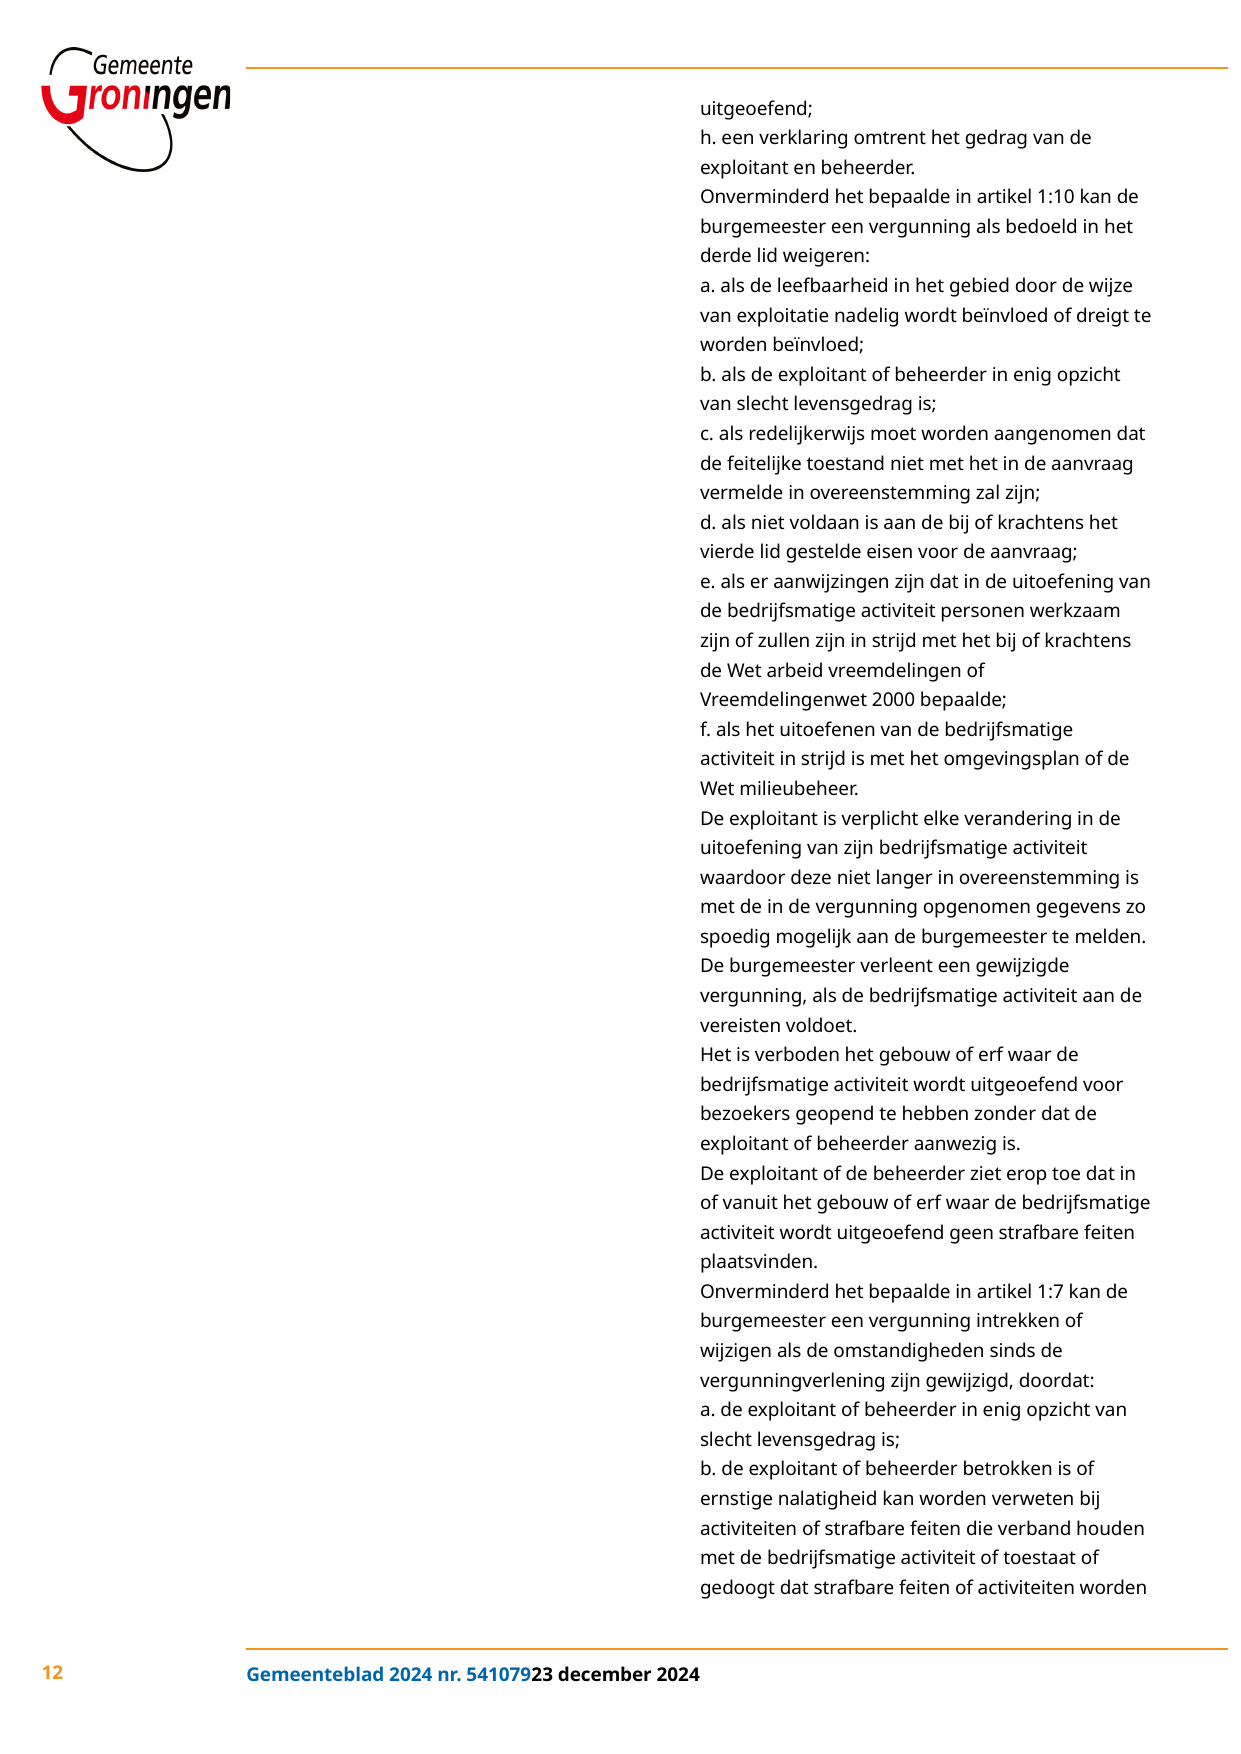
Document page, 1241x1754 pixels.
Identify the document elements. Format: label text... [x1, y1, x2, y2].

table_cell [248, 95, 700, 1600]
picture [41, 47, 231, 172]
table_cell uitgeoefend; h. een verklaring omtrent het gedrag van de exploitant en beheerder. Onverminderd het bepaalde in artikel 1:10 kan de burgemeester een vergunning als bedoeld in het derde lid weigeren: a. als de leefbaarheid in het gebied door de wijze van exploitatie nadelig wordt beïnvloed of dreigt te worden beïnvloed; b. als de exploitant of beheerder in enig opzicht van slecht levensgedrag is; c. als redelijkerwijs moet worden aangenomen dat de feitelijke toestand niet met het in de aanvraag vermelde in overeenstemming zal zijn; d. als niet voldaan is aan de bij of krachtens het vierde lid gestelde eisen voor de aanvraag; e. als er aanwijzingen zijn dat in de uitoefening van de bedrijfsmatige activiteit personen werkzaam zijn of zullen zijn in strijd met het bij of krachtens de Wet arbeid vreemdelingen of Vreemdelingenwet 2000 bepaalde; f. als het uitoefenen van de bedrijfsmatige activiteit in strijd is met het omgevingsplan of de Wet milieubeheer. De exploitant is verplicht elke verandering in de uitoefening van zijn bedrijfsmatige activiteit waardoor deze niet langer in overeenstemming is met de in de vergunning opgenomen gegevens zo spoedig mogelijk aan de burgemeester te melden. De burgemeester verleent een gewijzigde vergunning, als de bedrijfsmatige activiteit aan de vereisten voldoet. Het is verboden het gebouw of erf waar de bedrijfsmatige activiteit wordt uitgeoefend voor bezoekers geopend te hebben zonder dat de exploitant of beheerder aanwezig is. De exploitant of de beheerder ziet erop toe dat in of vanuit het gebouw of erf waar de bedrijfsmatige activiteit wordt uitgeoefend geen strafbare feiten plaatsvinden. Onverminderd het bepaalde in artikel 1:7 kan de burgemeester een vergunning intrekken of wijzigen als de omstandigheden sinds de vergunningverlening zijn gewijzigd, doordat: a. de exploitant of beheerder in enig opzicht van slecht levensgedrag is; b. de exploitant of beheerder betrokken is of ernstige nalatigheid kan worden verweten bij activiteiten of strafbare feiten die verband houden met de bedrijfsmatige activiteit of toestaat of gedoogt dat strafbare feiten of activiteiten worden [700, 95, 1152, 1600]
